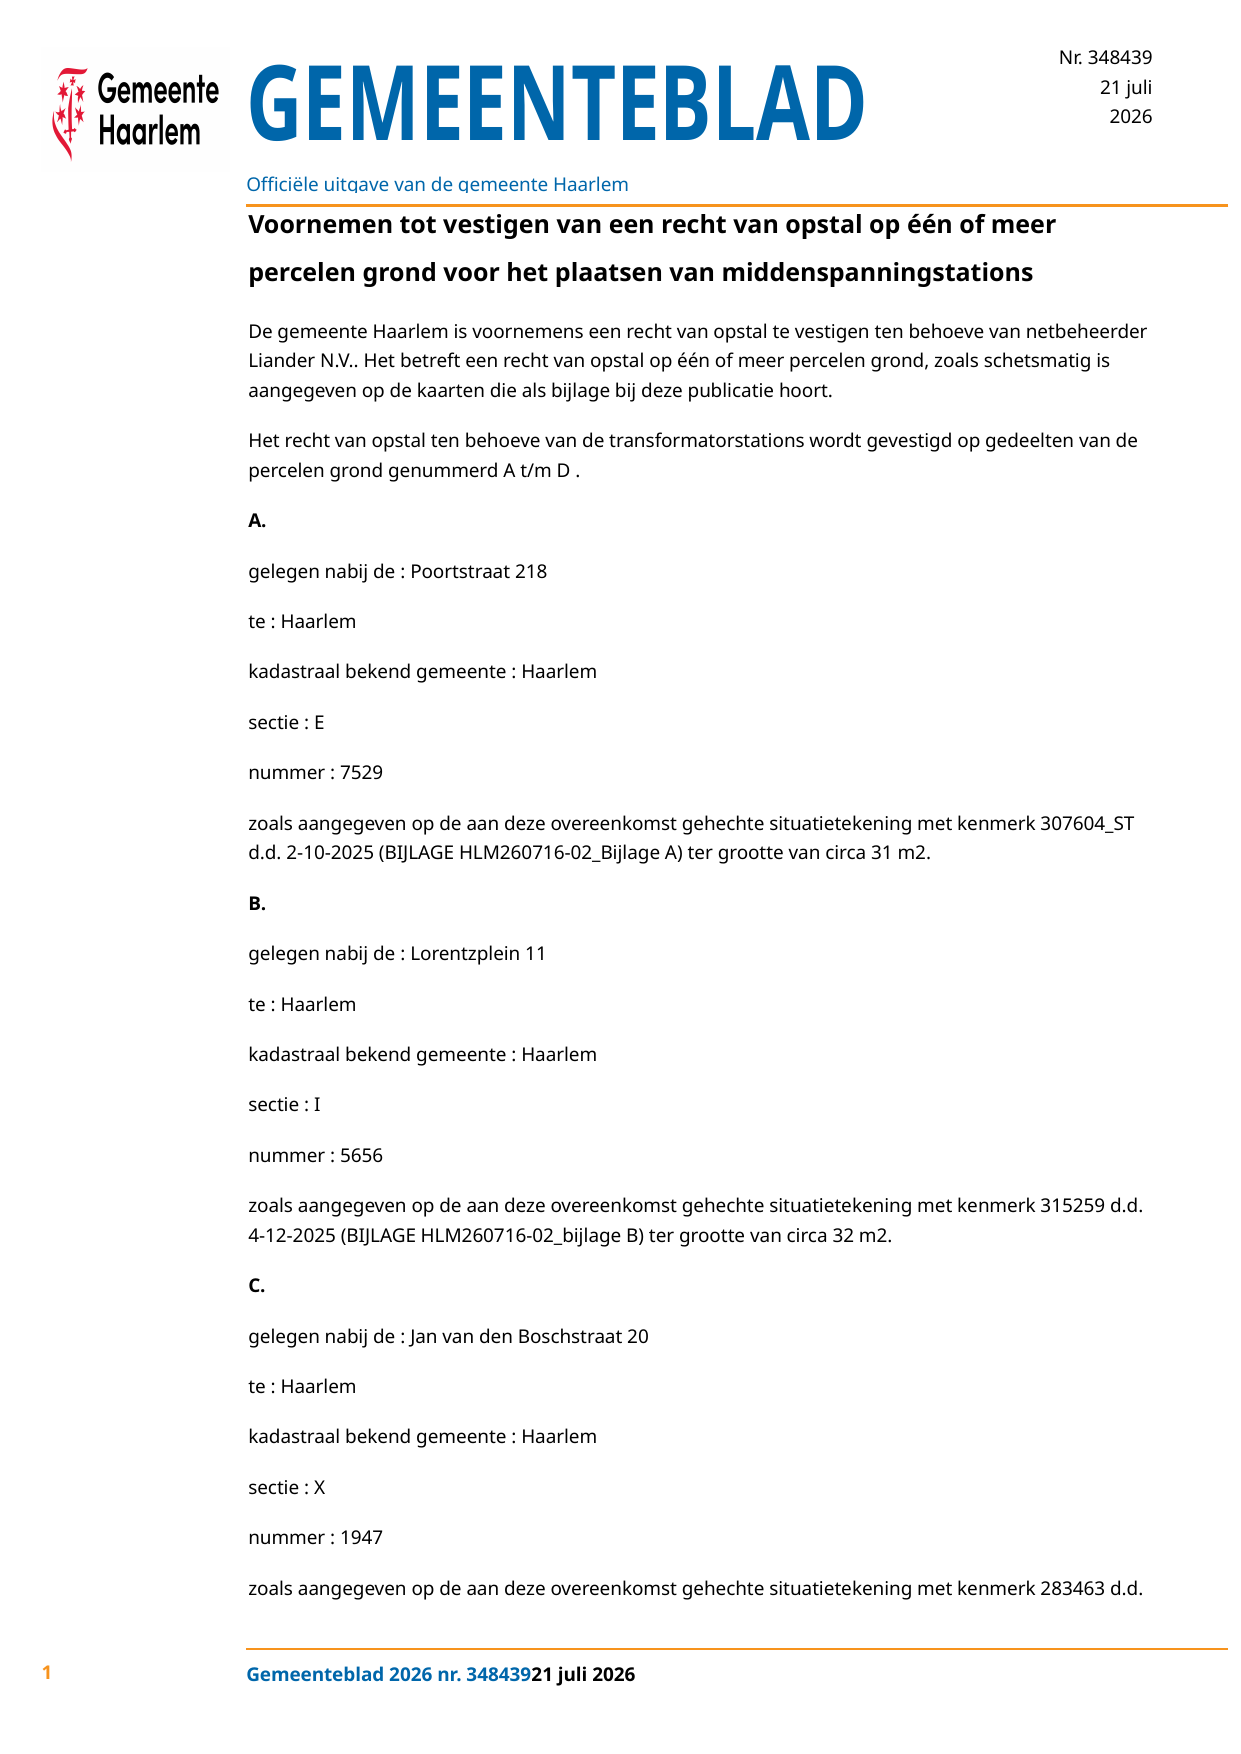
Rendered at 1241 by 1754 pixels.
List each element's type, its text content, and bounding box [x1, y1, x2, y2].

text zoals aangegeven op de aan deze overeenkomst gehechte situatietekening met kenmerk 283463 d.d. [248, 1575, 1152, 1601]
text Het recht van opstal ten behoeve van de transformatorstations wordt gevestigd op gedeelten van de percelen grond genummerd A t/m D . [248, 427, 1152, 483]
text De gemeente Haarlem is voornemens een recht van opstal te vestigen ten behoeve van netbeheerder Liander N.V.. Het betreft een recht van opstal op één of meer percelen grond, zoals schetsmatig is aangegeven op de kaarten die als bijlage bij deze publicatie hoort. [248, 318, 1152, 403]
text sectie : E [248, 709, 1152, 735]
text zoals aangegeven op de aan deze overeenkomst gehechte situatietekening met kenmerk 307604_ST d.d. 2-10-2025 (BIJLAGE HLM260716-02_Bijlage A) ter grootte van circa 31 m2. [248, 810, 1152, 865]
text Voornemen tot vestigen van een recht van opstal op één of meer percelen grond voor het plaatsen van middenspanningstations [248, 207, 1152, 288]
text sectie : I [248, 1092, 1152, 1117]
text gelegen nabij de : Poortstraat 218 [248, 558, 1152, 584]
text te : Haarlem [248, 991, 1152, 1017]
text sectie : X [248, 1474, 1152, 1500]
text zoals aangegeven op de aan deze overeenkomst gehechte situatietekening met kenmerk 315259 d.d. 4-12-2025 (BIJLAGE HLM260716-02_bijlage B) ter grootte van circa 32 m2. [248, 1192, 1152, 1248]
text te : Haarlem [248, 608, 1152, 634]
text kadastraal bekend gemeente : Haarlem [248, 1041, 1152, 1067]
text kadastraal bekend gemeente : Haarlem [248, 659, 1152, 684]
text nummer : 7529 [248, 759, 1152, 785]
picture [41, 47, 231, 172]
text gelegen nabij de : Lorentzplein 11 [248, 940, 1152, 966]
text te : Haarlem [248, 1373, 1152, 1399]
text nummer : 1947 [248, 1524, 1152, 1550]
text gelegen nabij de : Jan van den Boschstraat 20 [248, 1323, 1152, 1349]
text kadastraal bekend gemeente : Haarlem [248, 1424, 1152, 1449]
text A. [248, 507, 1152, 533]
text C. [248, 1272, 1152, 1298]
text B. [248, 890, 1152, 916]
text nummer : 5656 [248, 1142, 1152, 1168]
